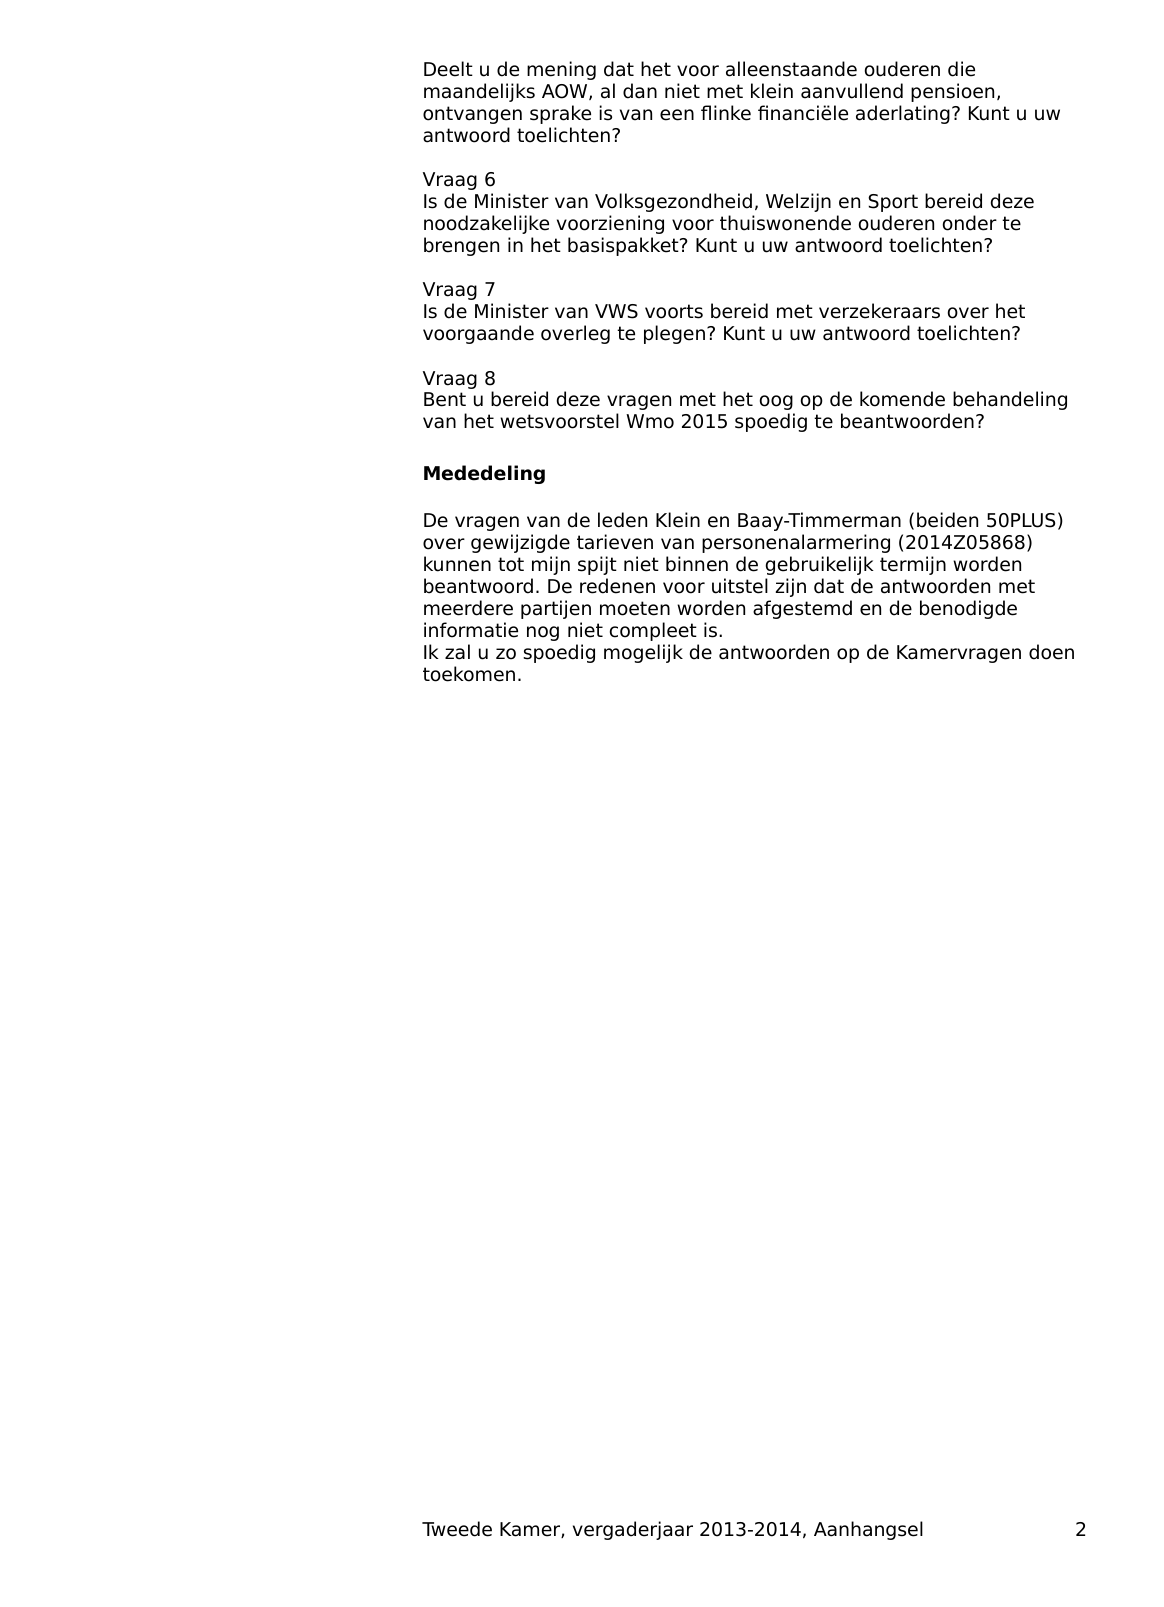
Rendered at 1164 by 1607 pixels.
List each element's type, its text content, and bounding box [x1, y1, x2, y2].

text Vraag 6 [422, 169, 1087, 191]
text Ik zal u zo spoedig mogelijk de antwoorden op de Kamervragen doen toekomen. [422, 642, 1087, 686]
text Vraag 7 [422, 279, 1087, 301]
text Deelt u de mening dat het voor alleenstaande ouderen die maandelijks AOW, al dan niet met klein aanvullend pensioen, ontvangen sprake is van een flinke financiële aderlating? Kunt u uw antwoord toelichten? [422, 59, 1087, 147]
text Bent u bereid deze vragen met het oog op de komende behandeling van het wetsvoorstel Wmo 2015 spoedig te beantwoorden? [422, 389, 1087, 433]
text Is de Minister van Volksgezondheid, Welzijn en Sport bereid deze noodzakelijke voorziening voor thuiswonende ouderen onder te brengen in het basispakket? Kunt u uw antwoord toelichten? [422, 191, 1087, 257]
text Vraag 8 [422, 367, 1087, 389]
text Is de Minister van VWS voorts bereid met verzekeraars over het voorgaande overleg te plegen? Kunt u uw antwoord toelichten? [422, 301, 1087, 345]
subtitle Mededeling [422, 463, 1087, 485]
text De vragen van de leden Klein en Baay-Timmerman (beiden 50PLUS) over gewijzigde tarieven van personenalarmering (2014Z05868) kunnen tot mijn spijt niet binnen de gebruikelijk termijn worden beantwoord. De redenen voor uitstel zijn dat de antwoorden met meerdere partijen moeten worden afgestemd en de benodigde informatie nog niet compleet is. [422, 510, 1087, 642]
